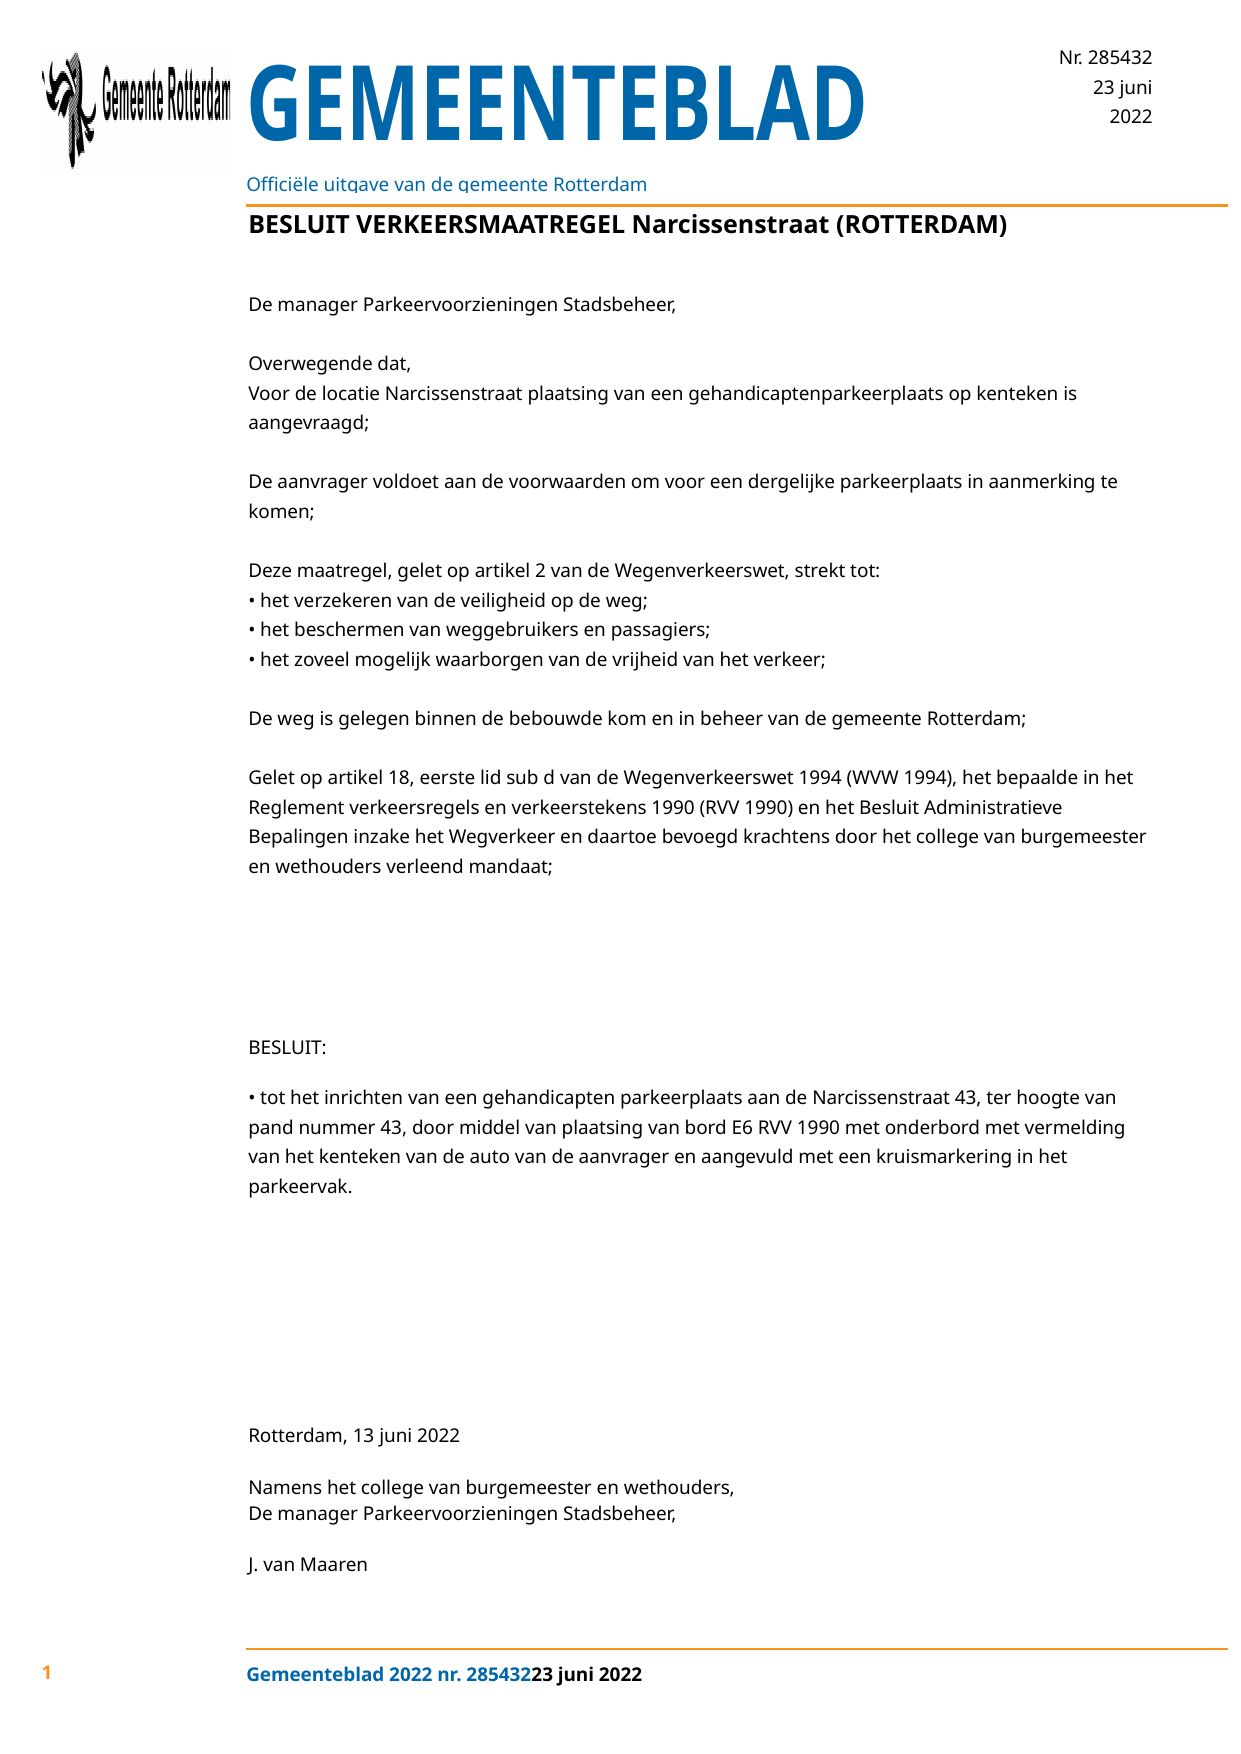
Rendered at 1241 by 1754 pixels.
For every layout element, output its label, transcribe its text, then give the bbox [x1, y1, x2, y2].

text • het beschermen van weggebruikers en passagiers; [248, 616, 1152, 642]
text De aanvrager voldoet aan de voorwaarden om voor een dergelijke parkeerplaats in aanmerking te komen; [248, 468, 1152, 524]
text • het verzekeren van de veiligheid op de weg; [248, 587, 1152, 613]
text De weg is gelegen binnen de bebouwde kom en in beheer van de gemeente Rotterdam; [248, 705, 1152, 731]
text J. van Maaren [248, 1551, 1152, 1577]
text Rotterdam, 13 juni 2022 [248, 1423, 1152, 1448]
text Voor de locatie Narcissenstraat plaatsing van een gehandicaptenparkeerplaats op kenteken is aangevraagd; [248, 380, 1152, 435]
text Overwegende dat, [248, 350, 1152, 376]
text De manager Parkeervoorzieningen Stadsbeheer, [248, 291, 1152, 317]
picture [41, 47, 231, 172]
text • tot het inrichten van een gehandicapten parkeerplaats aan de Narcissenstraat 43, ter hoogte van pand nummer 43, door middel van plaatsing van bord E6 RVV 1990 met onderbord met vermelding van het kenteken van de auto van de aanvrager en aangevuld met een kruismarkering in het parkeervak. [248, 1084, 1152, 1199]
text BESLUIT VERKEERSMAATREGEL Narcissenstraat (ROTTERDAM) [248, 207, 1152, 241]
text De manager Parkeervoorzieningen Stadsbeheer, [248, 1500, 1152, 1526]
text • het zoveel mogelijk waarborgen van de vrijheid van het verkeer; [248, 646, 1152, 672]
text Namens het college van burgemeester en wethouders, [248, 1474, 1152, 1500]
text Gelet op artikel 18, eerste lid sub d van de Wegenverkeerswet 1994 (WVW 1994), het bepaalde in het Reglement verkeersregels en verkeerstekens 1990 (RVV 1990) en het Besluit Administratieve Bepalingen inzake het Wegverkeer en daartoe bevoegd krachtens door het college van burgemeester en wethouders verleend mandaat; [248, 764, 1152, 879]
text BESLUIT: [248, 1034, 1152, 1060]
text Deze maatregel, gelet op artikel 2 van de Wegenverkeerswet, strekt tot: [248, 557, 1152, 583]
